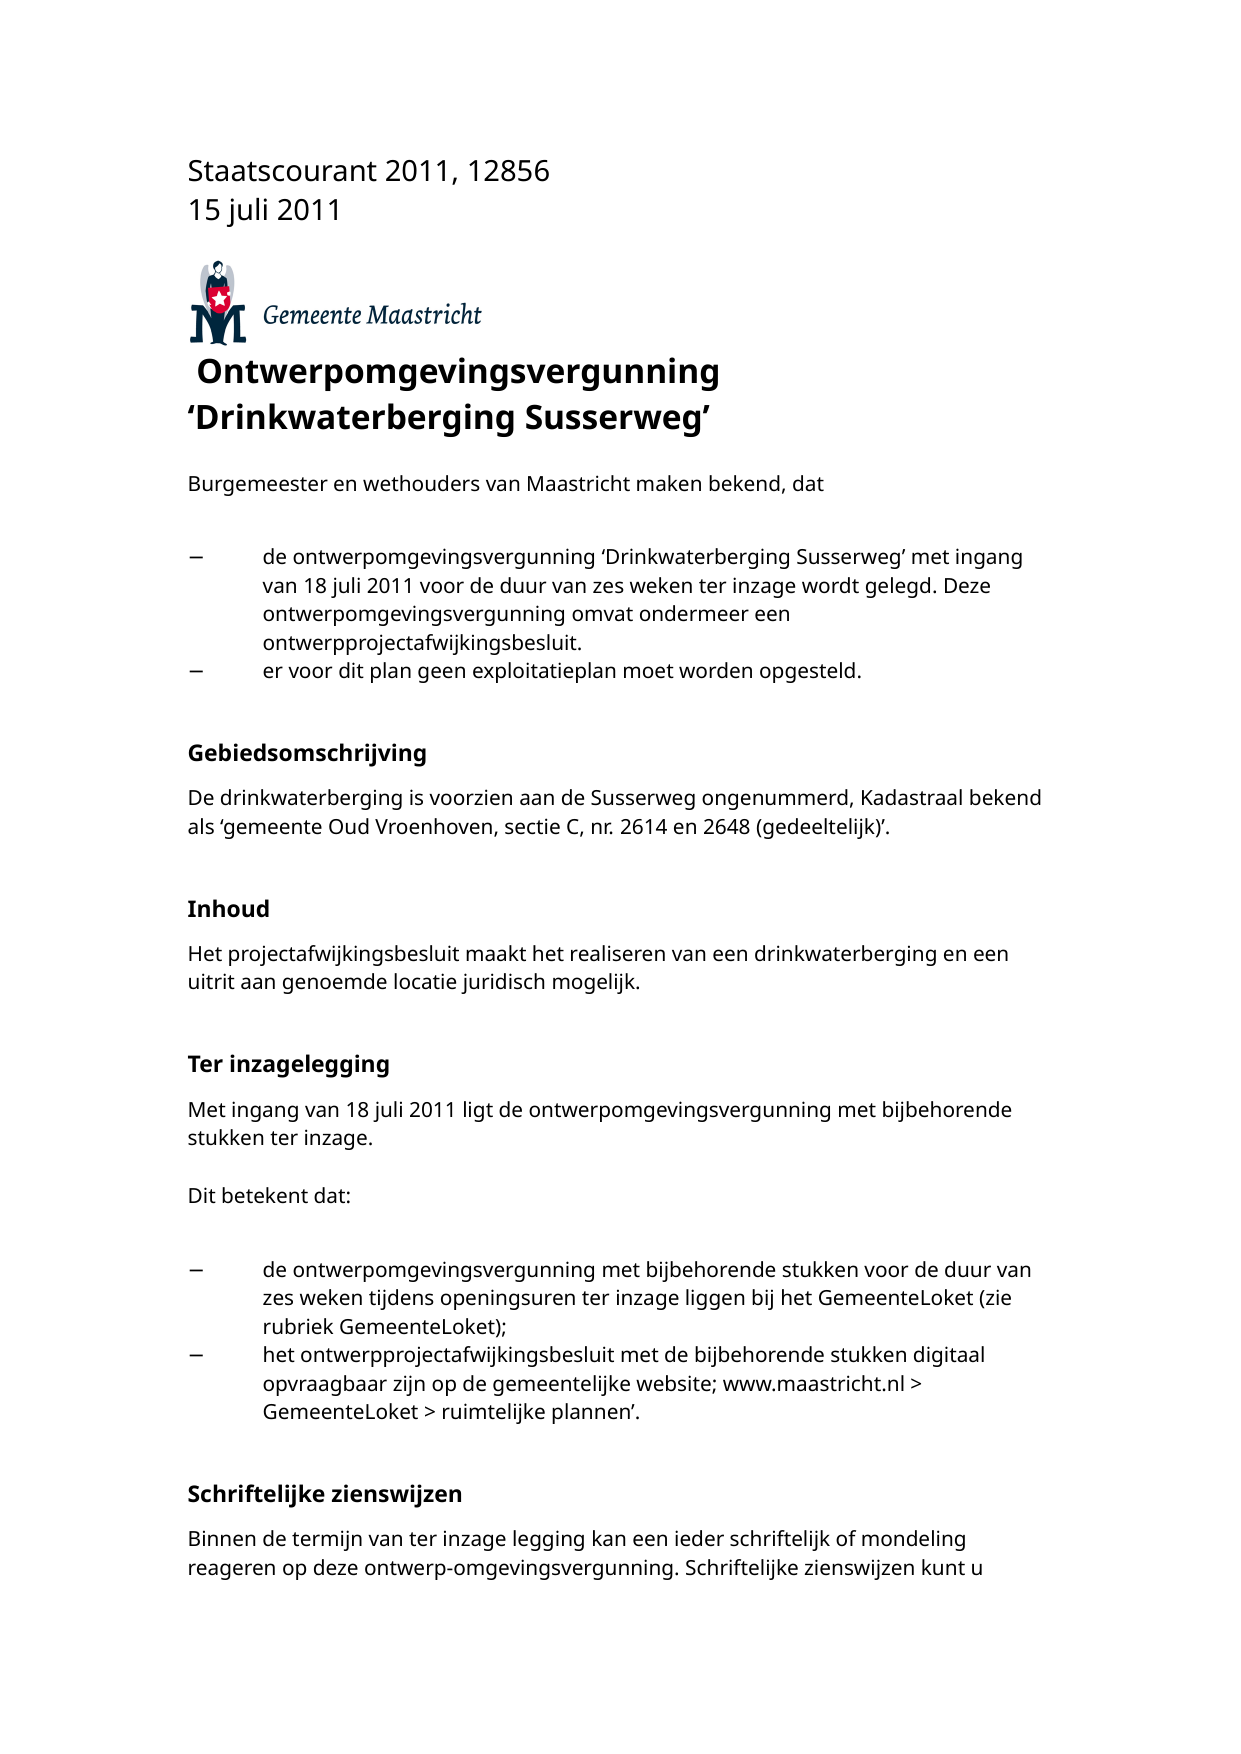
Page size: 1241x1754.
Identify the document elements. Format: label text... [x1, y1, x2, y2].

text 15 juli 2011 [187, 190, 1053, 229]
subtitle Ontwerpomgevingsvergunning ‘Drinkwaterberging Susserweg’ [187, 271, 1053, 439]
text Binnen de termijn van ter inzage legging kan een ieder schriftelijk of mondeling reageren op deze ontwerp-omgevingsvergunning. Schriftelijke zienswijzen kunt u [187, 1524, 1053, 1581]
list er voor dit plan geen exploitatieplan moet worden opgesteld. [187, 656, 1053, 685]
text Het projectafwijkingsbesluit maakt het realiseren van een drinkwaterberging en een uitrit aan genoemde locatie juridisch mogelijk. [187, 939, 1053, 996]
list het ontwerpprojectafwijkingsbesluit met de bijbehorende stukken digitaal opvraagbaar zijn op de gemeentelijke website; www.maastricht.nl > GemeenteLoket > ruimtelijke plannen’. [187, 1340, 1053, 1426]
text De drinkwaterberging is voorzien aan de Susserweg ongenummerd, Kadastraal bekend als ‘gemeente Oud Vroenhoven, sectie C, nr. 2614 en 2648 (gedeeltelijk)’. [187, 783, 1053, 840]
text Burgemeester en wethouders van Maastricht maken bekend, dat [187, 469, 1053, 497]
text Dit betekent dat: [187, 1182, 1053, 1210]
subtitle Schriftelijke zienswijzen [187, 1478, 1053, 1509]
subtitle Ter inzagelegging [187, 1048, 1053, 1080]
text Met ingang van 18 juli 2011 ligt de ontwerpomgevingsvergunning met bijbehorende stukken ter inzage. [187, 1095, 1053, 1152]
picture [187, 258, 484, 348]
list de ontwerpomgevingsvergunning met bijbehorende stukken voor de duur van zes weken tijdens openingsuren ter inzage liggen bij het GemeenteLoket (zie rubriek GemeenteLoket); [187, 1255, 1053, 1340]
text Staatscourant 2011, 12856 [187, 150, 1053, 190]
subtitle Inhoud [187, 893, 1053, 924]
subtitle Gebiedsomschrijving [187, 737, 1053, 768]
list de ontwerpomgevingsvergunning ‘Drinkwaterberging Susserweg’ met ingang van 18 juli 2011 voor de duur van zes weken ter inzage wordt gelegd. Deze ontwerpomgevingsvergunning omvat ondermeer een ontwerpprojectafwijkingsbesluit. [187, 542, 1053, 656]
